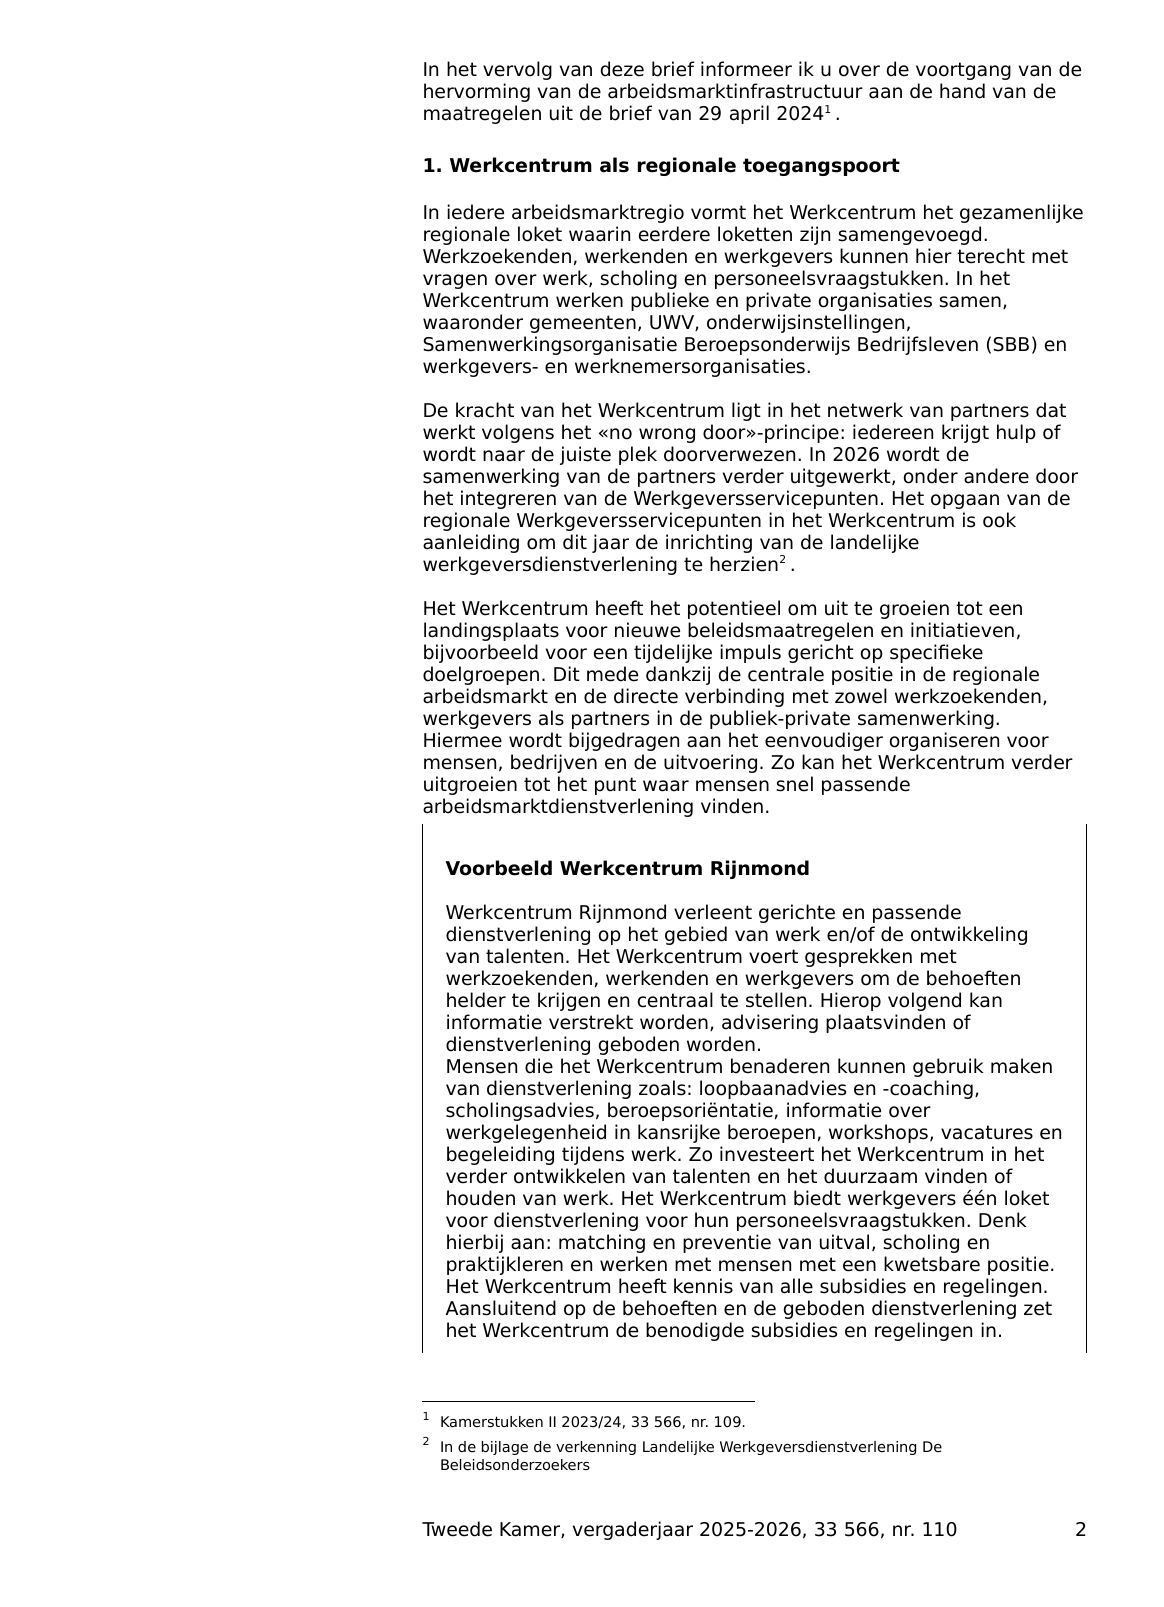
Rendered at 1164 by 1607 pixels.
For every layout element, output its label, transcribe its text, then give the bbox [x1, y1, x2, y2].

table_header Voorbeeld Werkcentrum Rijnmond Werkcentrum Rijnmond verleent gerichte en passende dienstverlening op het gebied van werk en/of de ontwikkeling van talenten. Het Werkcentrum voert gesprekken met werkzoekenden, werkenden en werkgevers om de behoeften helder te krijgen en centraal te stellen. Hierop volgend kan informatie verstrekt worden, advisering plaatsvinden of dienstverlening geboden worden. Mensen die het Werkcentrum benaderen kunnen gebruik maken van dienstverlening zoals: loopbaanadvies en -coaching, scholingsadvies, beroepsoriëntatie, informatie over werkgelegenheid in kansrijke beroepen, workshops, vacatures en begeleiding tijdens werk. Zo investeert het Werkcentrum in het verder ontwikkelen van talenten en het duurzaam vinden of houden van werk. Het Werkcentrum biedt werkgevers één loket voor dienstverlening voor hun personeelsvraagstukken. Denk hierbij aan: matching en preventie van uitval, scholing en praktijkleren en werken met mensen met een kwetsbare positie. Het Werkcentrum heeft kennis van alle subsidies en regelingen. Aansluitend op de behoeften en de geboden dienstverlening zet het Werkcentrum de benodigde subsidies en regelingen in. [423, 824, 1086, 1353]
subtitle 1. Werkcentrum als regionale toegangspoort [422, 155, 1087, 177]
text In de bijlage de verkenning Landelijke Werkgeversdienstverlening De Beleidsonderzoekers [422, 1435, 1087, 1474]
text Het Werkcentrum heeft het potentieel om uit te groeien tot een landingsplaats voor nieuwe beleidsmaatregelen en initiatieven, bijvoorbeeld voor een tijdelijke impuls gericht op specifieke doelgroepen. Dit mede dankzij de centrale positie in de regionale arbeidsmarkt en de directe verbinding met zowel werkzoekenden, werkgevers als partners in de publiek-private samenwerking. Hiermee wordt bijgedragen aan het eenvoudiger organiseren voor mensen, bedrijven en de uitvoering. Zo kan het Werkcentrum verder uitgroeien tot het punt waar mensen snel passende arbeidsmarktdienstverlening vinden. [422, 598, 1087, 818]
text Kamerstukken II 2023/24, 33 566, nr. 109. [422, 1410, 1087, 1432]
text In het vervolg van deze brief informeer ik u over de voortgang van de hervorming van de arbeidsmarktinfrastructuur aan de hand van de maatregelen uit de brief van 29 april 2024. [422, 59, 1087, 125]
text In iedere arbeidsmarktregio vormt het Werkcentrum het gezamenlijke regionale loket waarin eerdere loketten zijn samengevoegd. Werkzoekenden, werkenden en werkgevers kunnen hier terecht met vragen over werk, scholing en personeelsvraagstukken. In het Werkcentrum werken publieke en private organisaties samen, waaronder gemeenten, UWV, onderwijsinstellingen, Samenwerkingsorganisatie Beroepsonderwijs Bedrijfsleven (SBB) en werkgevers- en werknemersorganisaties. [422, 202, 1087, 378]
text De kracht van het Werkcentrum ligt in het netwerk van partners dat werkt volgens het «no wrong door»-principe: iedereen krijgt hulp of wordt naar de juiste plek doorverwezen. In 2026 wordt de samenwerking van de partners verder uitgewerkt, onder andere door het integreren van de Werkgeversservicepunten. Het opgaan van de regionale Werkgeversservicepunten in het Werkcentrum is ook aanleiding om dit jaar de inrichting van de landelijke werkgeversdienstverlening te herzien. [422, 400, 1087, 576]
